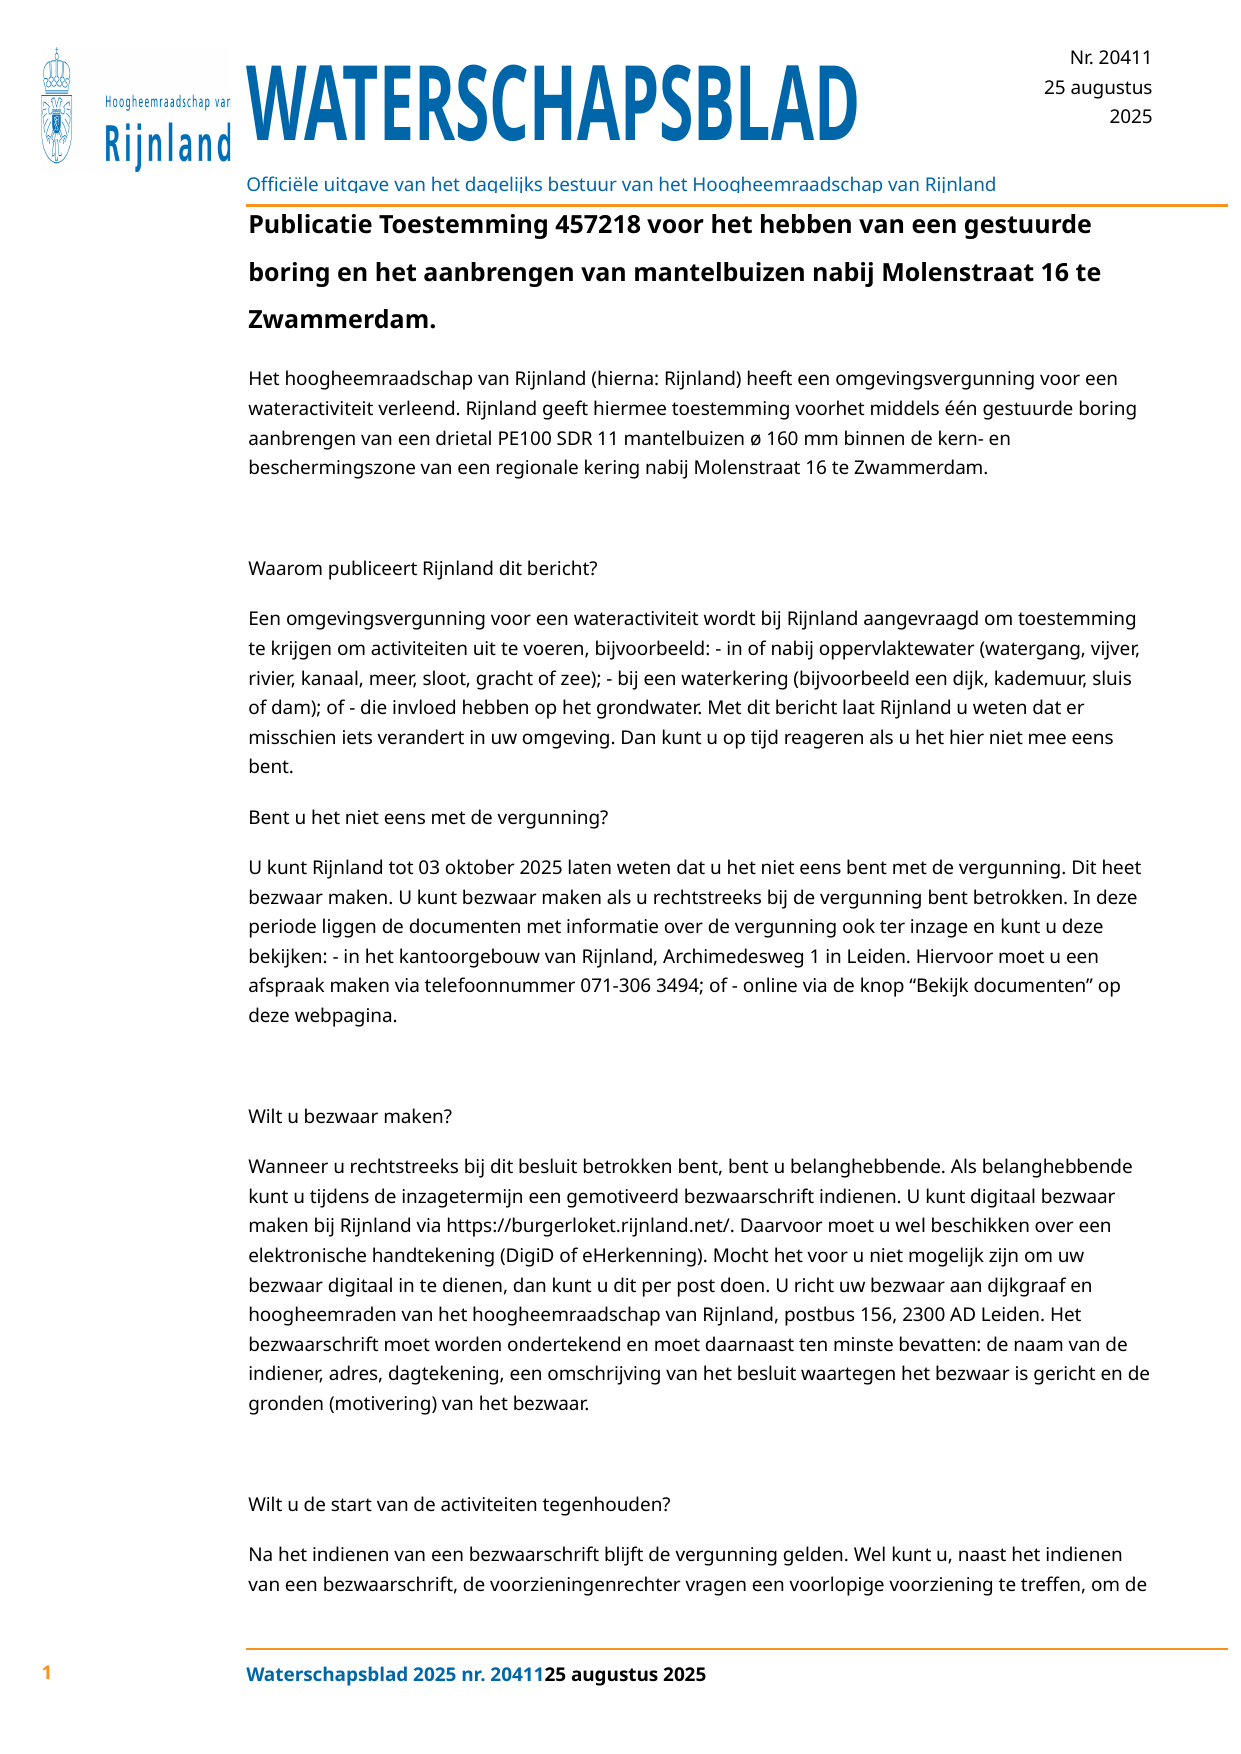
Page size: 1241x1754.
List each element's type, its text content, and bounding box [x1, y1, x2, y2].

text Het hoogheemraadschap van Rijnland (hierna: Rijnland) heeft een omgevingsvergunning voor een wateractiviteit verleend. Rijnland geeft hiermee toestemming voorhet middels één gestuurde boring aanbrengen van een drietal PE100 SDR 11 mantelbuizen ø 160 mm binnen de kern- en beschermingszone van een regionale kering nabij Molenstraat 16 te Zwammerdam. [248, 366, 1152, 480]
text Wilt u bezwaar maken? [248, 1103, 1152, 1129]
text Wilt u de start van de activiteiten tegenhouden? [248, 1491, 1152, 1517]
text Bent u het niet eens met de vergunning? [248, 804, 1152, 829]
picture [41, 47, 231, 172]
text Een omgevingsvergunning voor een wateractiviteit wordt bij Rijnland aangevraagd om toestemming te krijgen om activiteiten uit te voeren, bijvoorbeeld: - in of nabij oppervlaktewater (watergang, vijver, rivier, kanaal, meer, sloot, gracht of zee); - bij een waterkering (bijvoorbeeld een dijk, kademuur, sluis of dam); of - die invloed hebben op het grondwater. Met dit bericht laat Rijnland u weten dat er misschien iets verandert in uw omgeving. Dan kunt u op tijd reageren als u het hier niet mee eens bent. [248, 606, 1152, 779]
text U kunt Rijnland tot 03 oktober 2025 laten weten dat u het niet eens bent met de vergunning. Dit heet bezwaar maken. U kunt bezwaar maken als u rechtstreeks bij de vergunning bent betrokken. In deze periode liggen de documenten met informatie over de vergunning ook ter inzage en kunt u deze bekijken: - in het kantoorgebouw van Rijnland, Archimedesweg 1 in Leiden. Hiervoor moet u een afspraak maken via telefoonnummer 071-306 3494; of - online via de knop “Bekijk documenten” op deze webpagina. [248, 854, 1152, 1028]
text Publicatie Toestemming 457218 voor het hebben van een gestuurde boring en het aanbrengen van mantelbuizen nabij Molenstraat 16 te Zwammerdam. [248, 207, 1152, 336]
text Waarom publiceert Rijnland dit bericht? [248, 555, 1152, 581]
text Wanneer u rechtstreeks bij dit besluit betrokken bent, bent u belanghebbende. Als belanghebbende kunt u tijdens de inzagetermijn een gemotiveerd bezwaarschrift indienen. U kunt digitaal bezwaar maken bij Rijnland via https://burgerloket.rijnland.net/. Daarvoor moet u wel beschikken over een elektronische handtekening (DigiD of eHerkenning). Mocht het voor u niet mogelijk zijn om uw bezwaar digitaal in te dienen, dan kunt u dit per post doen. U richt uw bezwaar aan dijkgraaf en hoogheemraden van het hoogheemraadschap van Rijnland, postbus 156, 2300 AD Leiden. Het bezwaarschrift moet worden ondertekend en moet daarnaast ten minste bevatten: de naam van de indiener, adres, dagtekening, een omschrijving van het besluit waartegen het bezwaar is gericht en de gronden (motivering) van het bezwaar. [248, 1153, 1152, 1416]
text Na het indienen van een bezwaarschrift blijft de vergunning gelden. Wel kunt u, naast het indienen van een bezwaarschrift, de voorzieningenrechter vragen een voorlopige voorziening te treffen, om de [248, 1541, 1152, 1597]
